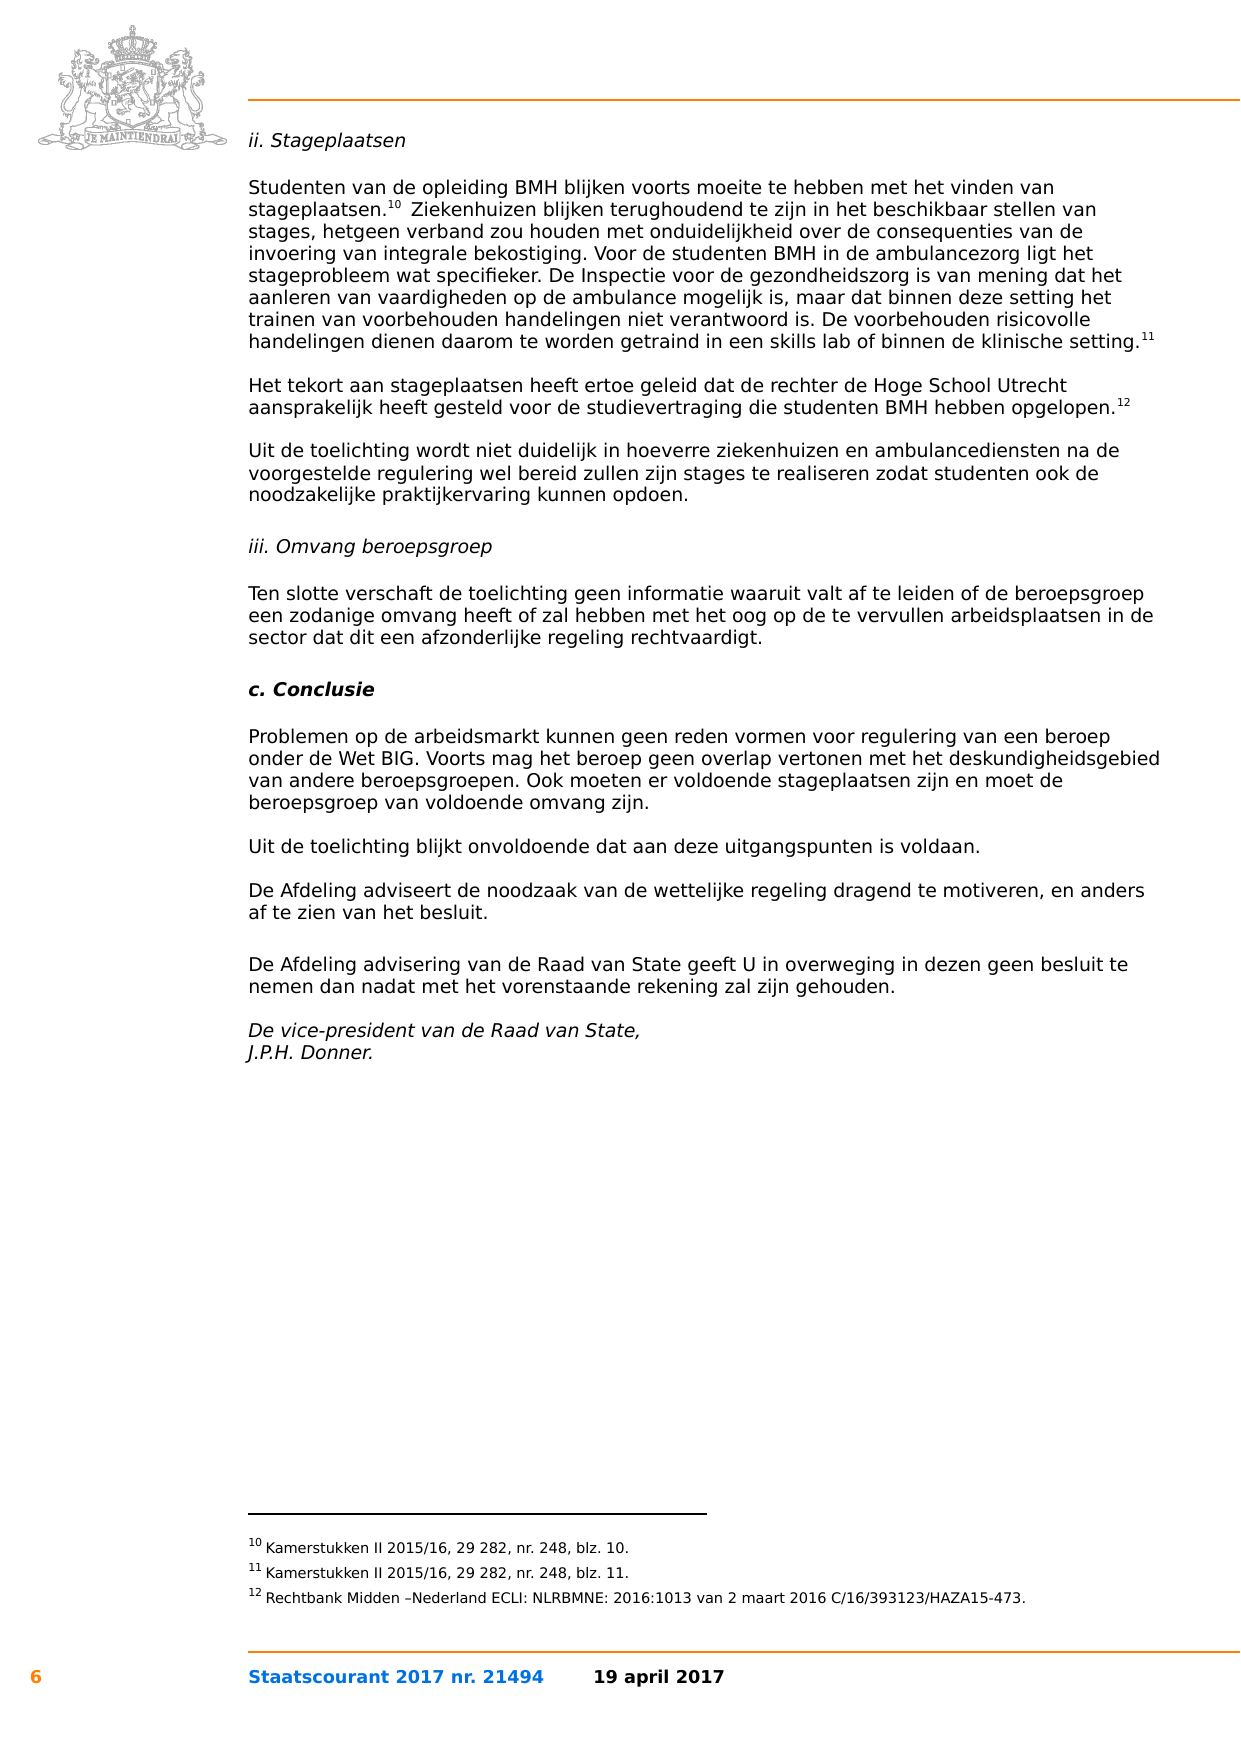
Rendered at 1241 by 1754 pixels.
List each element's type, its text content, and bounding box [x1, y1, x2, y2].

subtitle ii. Stageplaatsen [248, 130, 1163, 152]
text De vice-president van de Raad van State, J.P.H. Donner. [248, 1020, 1163, 1064]
text Uit de toelichting wordt niet duidelijk in hoeverre ziekenhuizen en ambulancediensten na de voorgestelde regulering wel bereid zullen zijn stages te realiseren zodat studenten ook de noodzakelijke praktijkervaring kunnen opdoen. [248, 440, 1163, 506]
subtitle iii. Omvang beroepsgroep [248, 536, 1163, 558]
text De Afdeling advisering van de Raad van State geeft U in overweging in dezen geen besluit te nemen dan nadat met het vorenstaande rekening zal zijn gehouden. [248, 954, 1163, 998]
text Kamerstukken II 2015/16, 29 282, nr. 248, blz. 11. [248, 1561, 1163, 1583]
text Studenten van de opleiding BMH blijken voorts moeite te hebben met het vinden van stageplaatsen. Ziekenhuizen blijken terughoudend te zijn in het beschikbaar stellen van stages, hetgeen verband zou houden met onduidelijkheid over de consequenties van de invoering van integrale bekostiging. Voor de studenten BMH in de ambulancezorg ligt het stageprobleem wat specifieker. De Inspectie voor de gezondheidszorg is van mening dat het aanleren van vaardigheden op de ambulance mogelijk is, maar dat binnen deze setting het trainen van voorbehouden handelingen niet verantwoord is. De voorbehouden risicovolle handelingen dienen daarom te worden getraind in een skills lab of binnen de klinische setting. [248, 177, 1163, 353]
text Kamerstukken II 2015/16, 29 282, nr. 248, blz. 10. [248, 1536, 1163, 1558]
subtitle c. Conclusie [248, 679, 1163, 701]
text Uit de toelichting blijkt onvoldoende dat aan deze uitgangspunten is voldaan. [248, 836, 1163, 858]
text De Afdeling adviseert de noodzaak van de wettelijke regeling dragend te motiveren, en anders af te zien van het besluit. [248, 880, 1163, 924]
text Rechtbank Midden –Nederland ECLI: NLRBMNE: 2016:1013 van 2 maart 2016 C/16/393123/HAZA15-473. [248, 1586, 1163, 1608]
text Het tekort aan stageplaatsen heeft ertoe geleid dat de rechter de Hoge School Utrecht aansprakelijk heeft gesteld voor de studievertraging die studenten BMH hebben opgelopen. [248, 374, 1163, 418]
picture [38, 25, 227, 150]
text Ten slotte verschaft de toelichting geen informatie waaruit valt af te leiden of de beroepsgroep een zodanige omvang heeft of zal hebben met het oog op de te vervullen arbeidsplaatsen in de sector dat dit een afzonderlijke regeling rechtvaardigt. [248, 583, 1163, 649]
text Problemen op de arbeidsmarkt kunnen geen reden vormen voor regulering van een beroep onder de Wet BIG. Voorts mag het beroep geen overlap vertonen met het deskundigheidsgebied van andere beroepsgroepen. Ook moeten er voldoende stageplaatsen zijn en moet de beroepsgroep van voldoende omvang zijn. [248, 726, 1163, 814]
